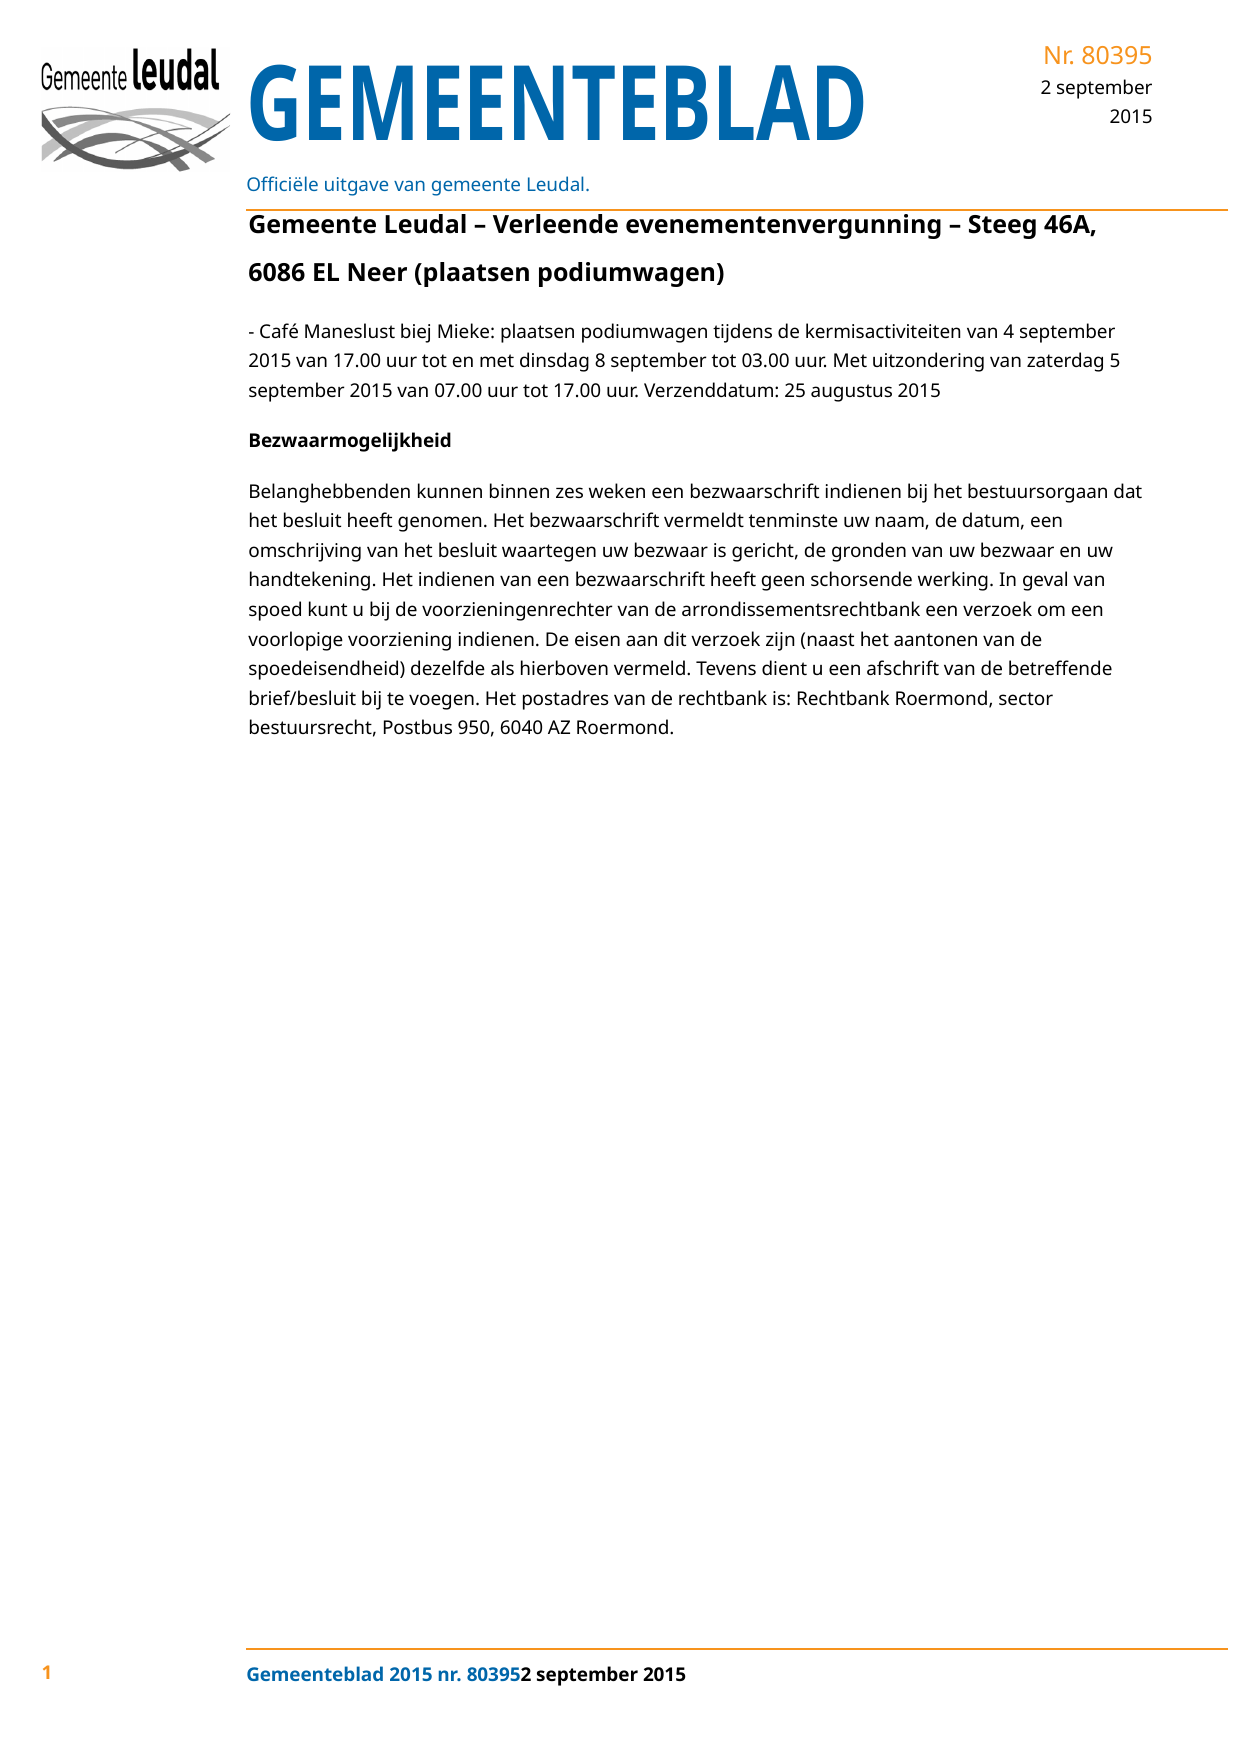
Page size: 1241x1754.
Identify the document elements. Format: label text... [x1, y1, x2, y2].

text - Café Maneslust biej Mieke: plaatsen podiumwagen tijdens de kermisactiviteiten van 4 september 2015 van 17.00 uur tot en met dinsdag 8 september tot 03.00 uur. Met uitzondering van zaterdag 5 september 2015 van 07.00 uur tot 17.00 uur. Verzenddatum: 25 augustus 2015 [248, 318, 1152, 403]
text Gemeente Leudal – Verleende evenementenvergunning – Steeg 46A, 6086 EL Neer (plaatsen podiumwagen) [248, 211, 1152, 288]
text Bezwaarmogelijkheid [248, 427, 1152, 453]
picture [41, 47, 231, 172]
text Belanghebbenden kunnen binnen zes weken een bezwaarschrift indienen bij het bestuursorgaan dat het besluit heeft genomen. Het bezwaarschrift vermeldt tenminste uw naam, de datum, een omschrijving van het besluit waartegen uw bezwaar is gericht, de gronden van uw bezwaar en uw handtekening. Het indienen van een bezwaarschrift heeft geen schorsende werking. In geval van spoed kunt u bij de voorzieningenrechter van de arrondissementsrechtbank een verzoek om een voorlopige voorziening indienen. De eisen aan dit verzoek zijn (naast het aantonen van de spoedeisendheid) dezelfde als hierboven vermeld. Tevens dient u een afschrift van de betreffende brief/besluit bij te voegen. Het postadres van de rechtbank is: Rechtbank Roermond, sector bestuursrecht, Postbus 950, 6040 AZ Roermond. [248, 478, 1152, 740]
